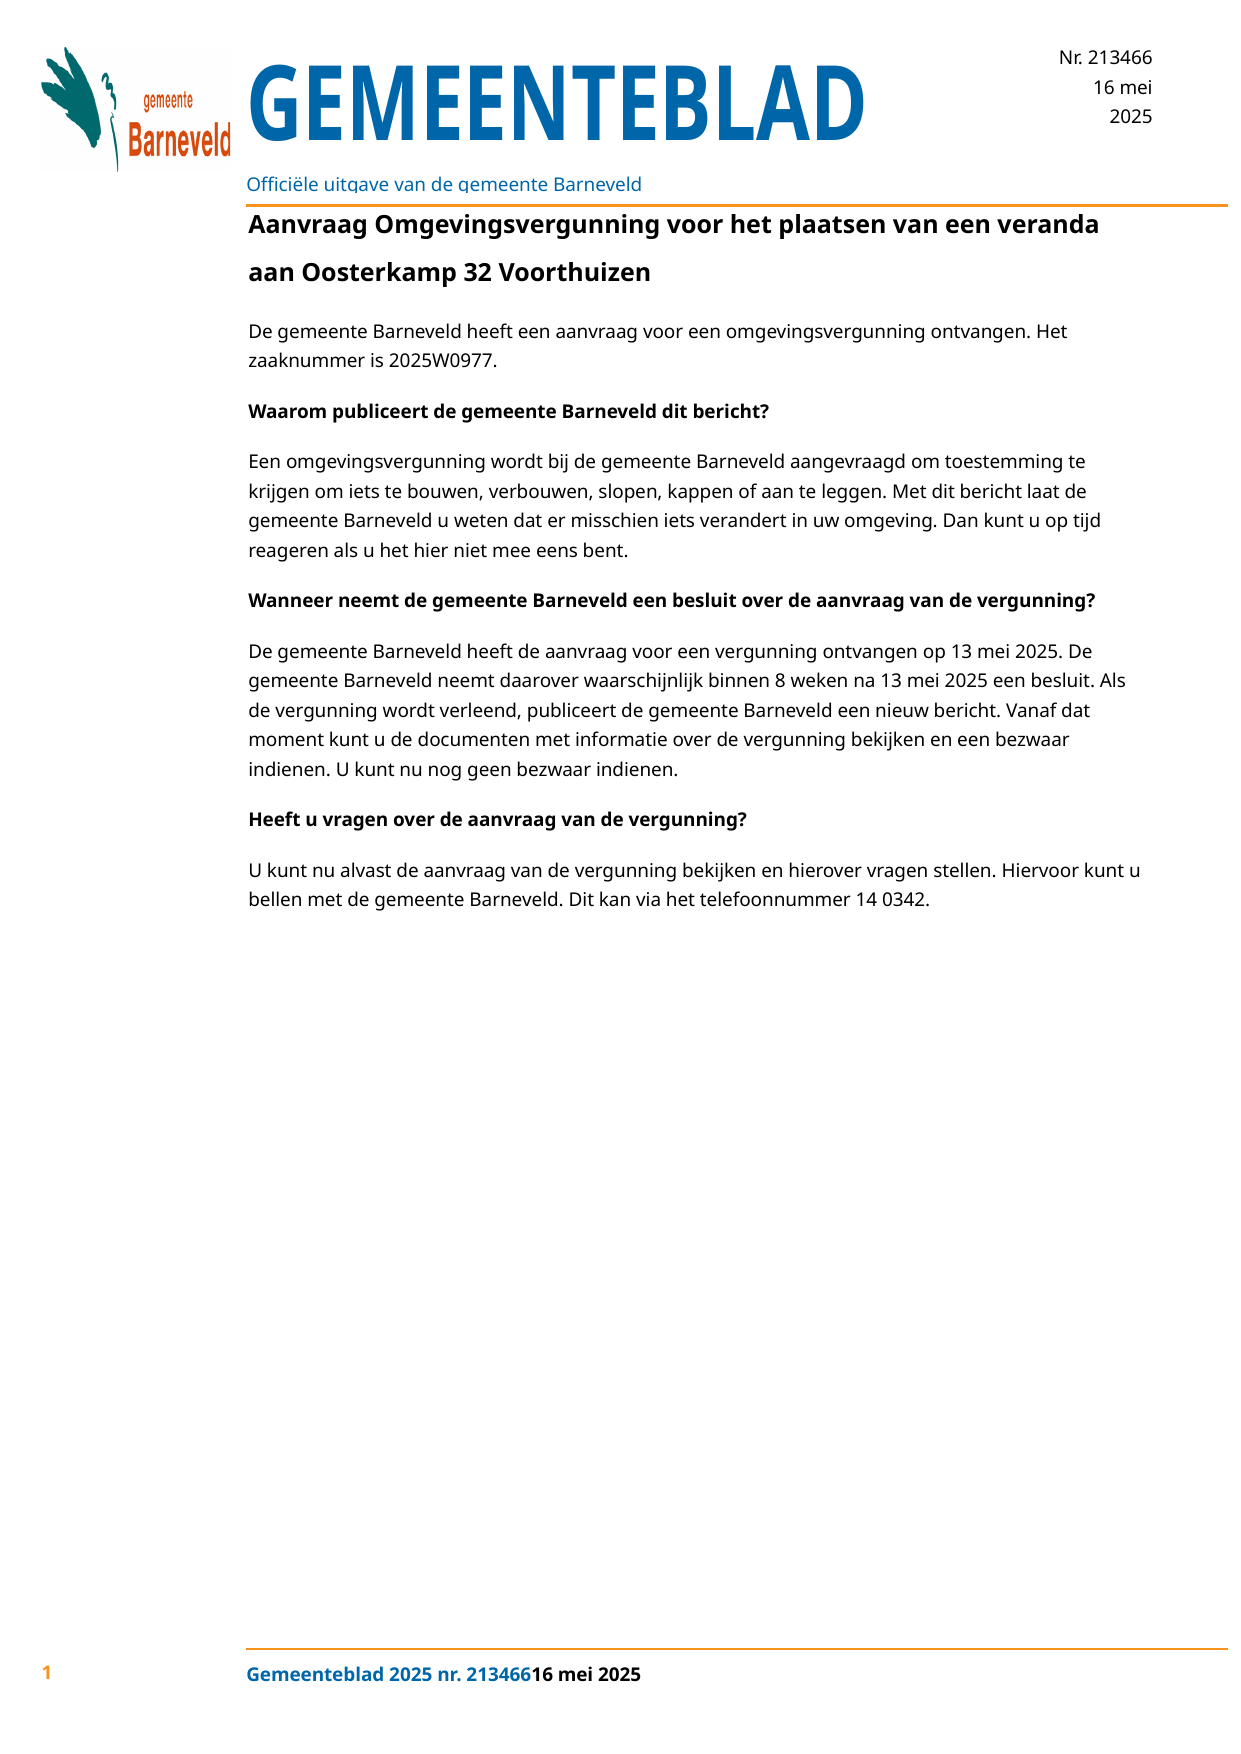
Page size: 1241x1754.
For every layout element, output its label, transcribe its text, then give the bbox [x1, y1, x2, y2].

text De gemeente Barneveld heeft de aanvraag voor een vergunning ontvangen op 13 mei 2025. De gemeente Barneveld neemt daarover waarschijnlijk binnen 8 weken na 13 mei 2025 een besluit. Als de vergunning wordt verleend, publiceert de gemeente Barneveld een nieuw bericht. Vanaf dat moment kunt u de documenten met informatie over de vergunning bekijken en een bezwaar indienen. U kunt nu nog geen bezwaar indienen. [248, 638, 1152, 782]
text U kunt nu alvast de aanvraag van de vergunning bekijken en hierover vragen stellen. Hiervoor kunt u bellen met de gemeente Barneveld. Dit kan via het telefoonnummer 14 0342. [248, 857, 1152, 912]
text Heeft u vragen over de aanvraag van de vergunning? [248, 807, 1152, 832]
text Aanvraag Omgevingsvergunning voor het plaatsen van een veranda aan Oosterkamp 32 Voorthuizen [248, 207, 1152, 288]
text De gemeente Barneveld heeft een aanvraag voor een omgevingsvergunning ontvangen. Het zaaknummer is 2025W0977. [248, 318, 1152, 373]
text Waarom publiceert de gemeente Barneveld dit bericht? [248, 398, 1152, 424]
text Wanneer neemt de gemeente Barneveld een besluit over de aanvraag van de vergunning? [248, 587, 1152, 613]
text Een omgevingsvergunning wordt bij de gemeente Barneveld aangevraagd om toestemming te krijgen om iets te bouwen, verbouwen, slopen, kappen of aan te leggen. Met dit bericht laat de gemeente Barneveld u weten dat er misschien iets verandert in uw omgeving. Dan kunt u op tijd reageren als u het hier niet mee eens bent. [248, 448, 1152, 563]
picture [41, 47, 231, 172]
